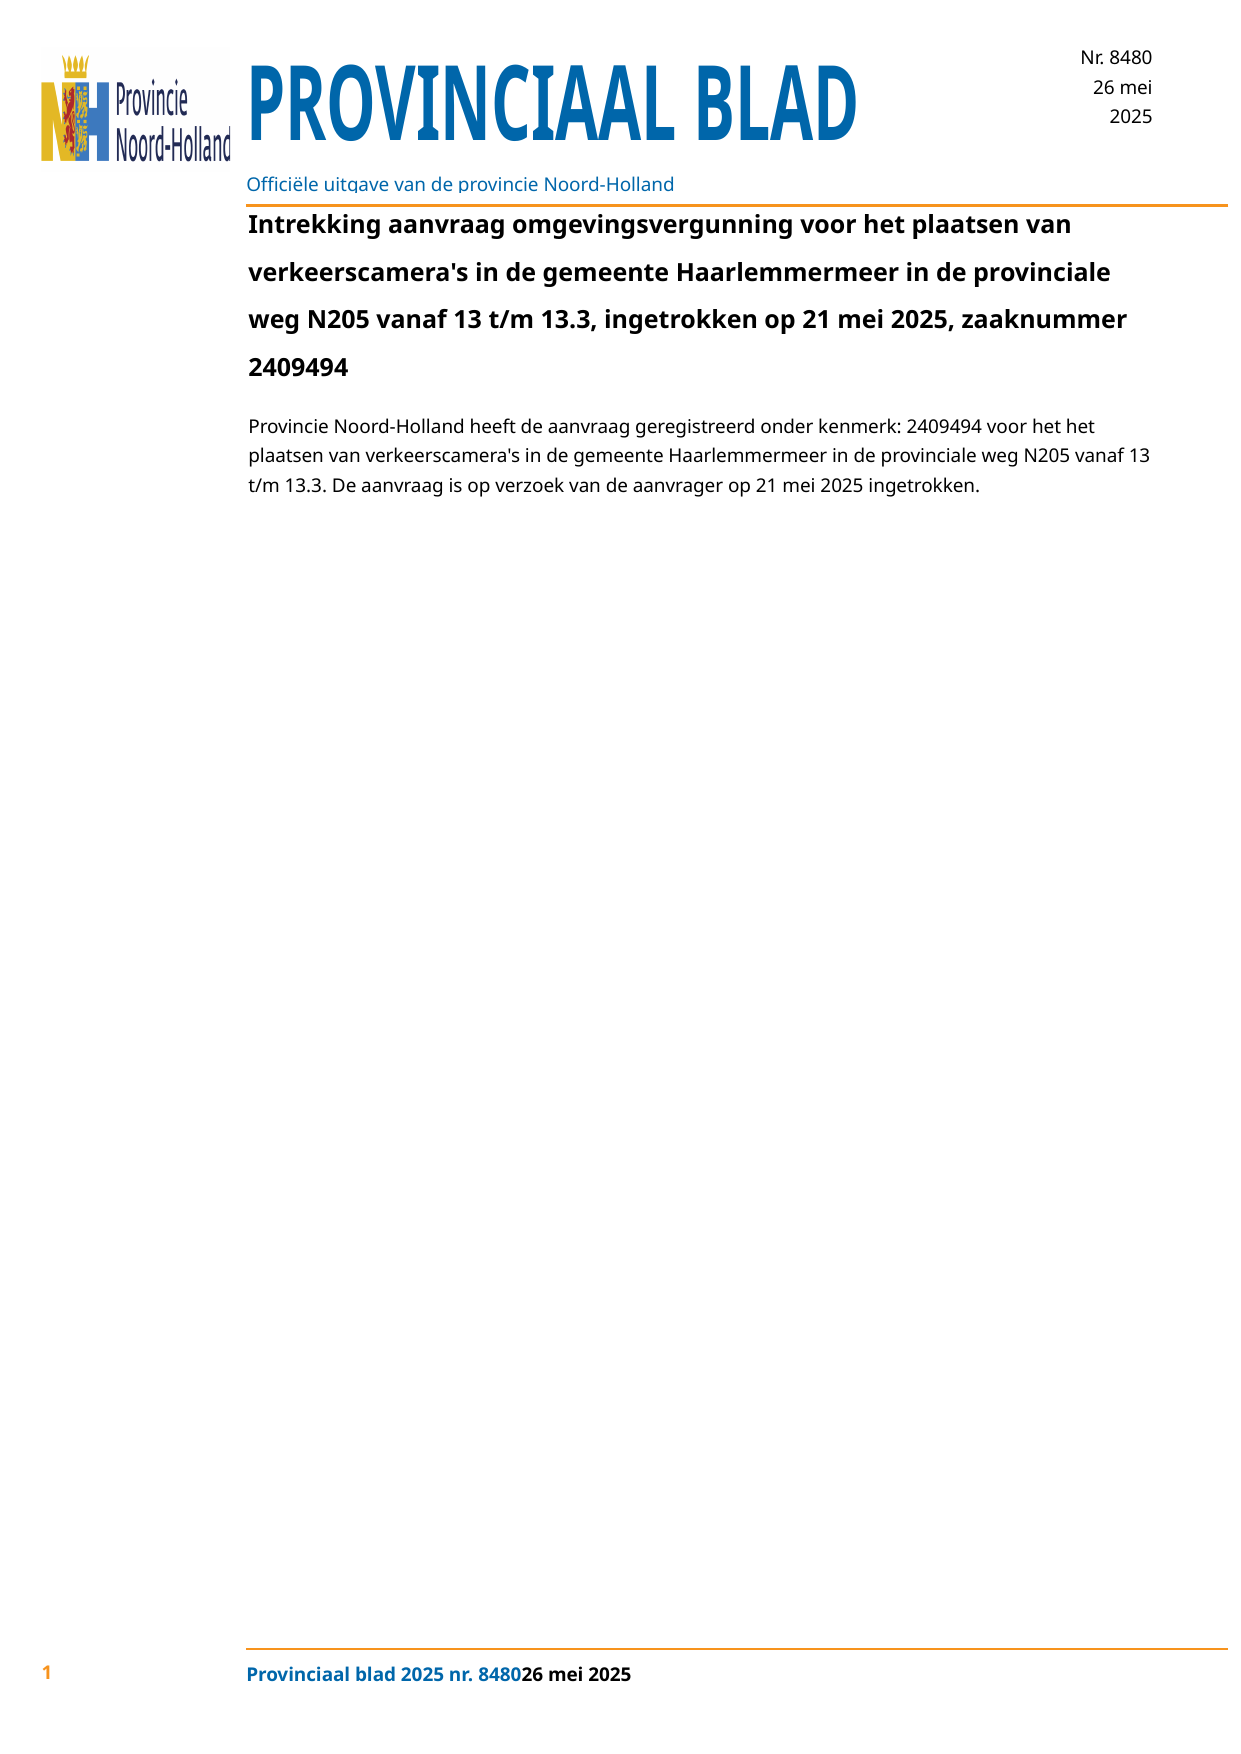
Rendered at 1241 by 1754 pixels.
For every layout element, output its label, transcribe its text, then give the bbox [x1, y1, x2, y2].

text Intrekking aanvraag omgevingsvergunning voor het plaatsen van verkeerscamera's in de gemeente Haarlemmermeer in de provinciale weg N205 vanaf 13 t/m 13.3, ingetrokken op 21 mei 2025, zaaknummer 2409494 [248, 207, 1152, 384]
text Provincie Noord-Holland heeft de aanvraag geregistreerd onder kenmerk: 2409494 voor het het plaatsen van verkeerscamera's in de gemeente Haarlemmermeer in de provinciale weg N205 vanaf 13 t/m 13.3. De aanvraag is op verzoek van de aanvrager op 21 mei 2025 ingetrokken. [248, 413, 1152, 498]
picture [41, 47, 231, 172]
